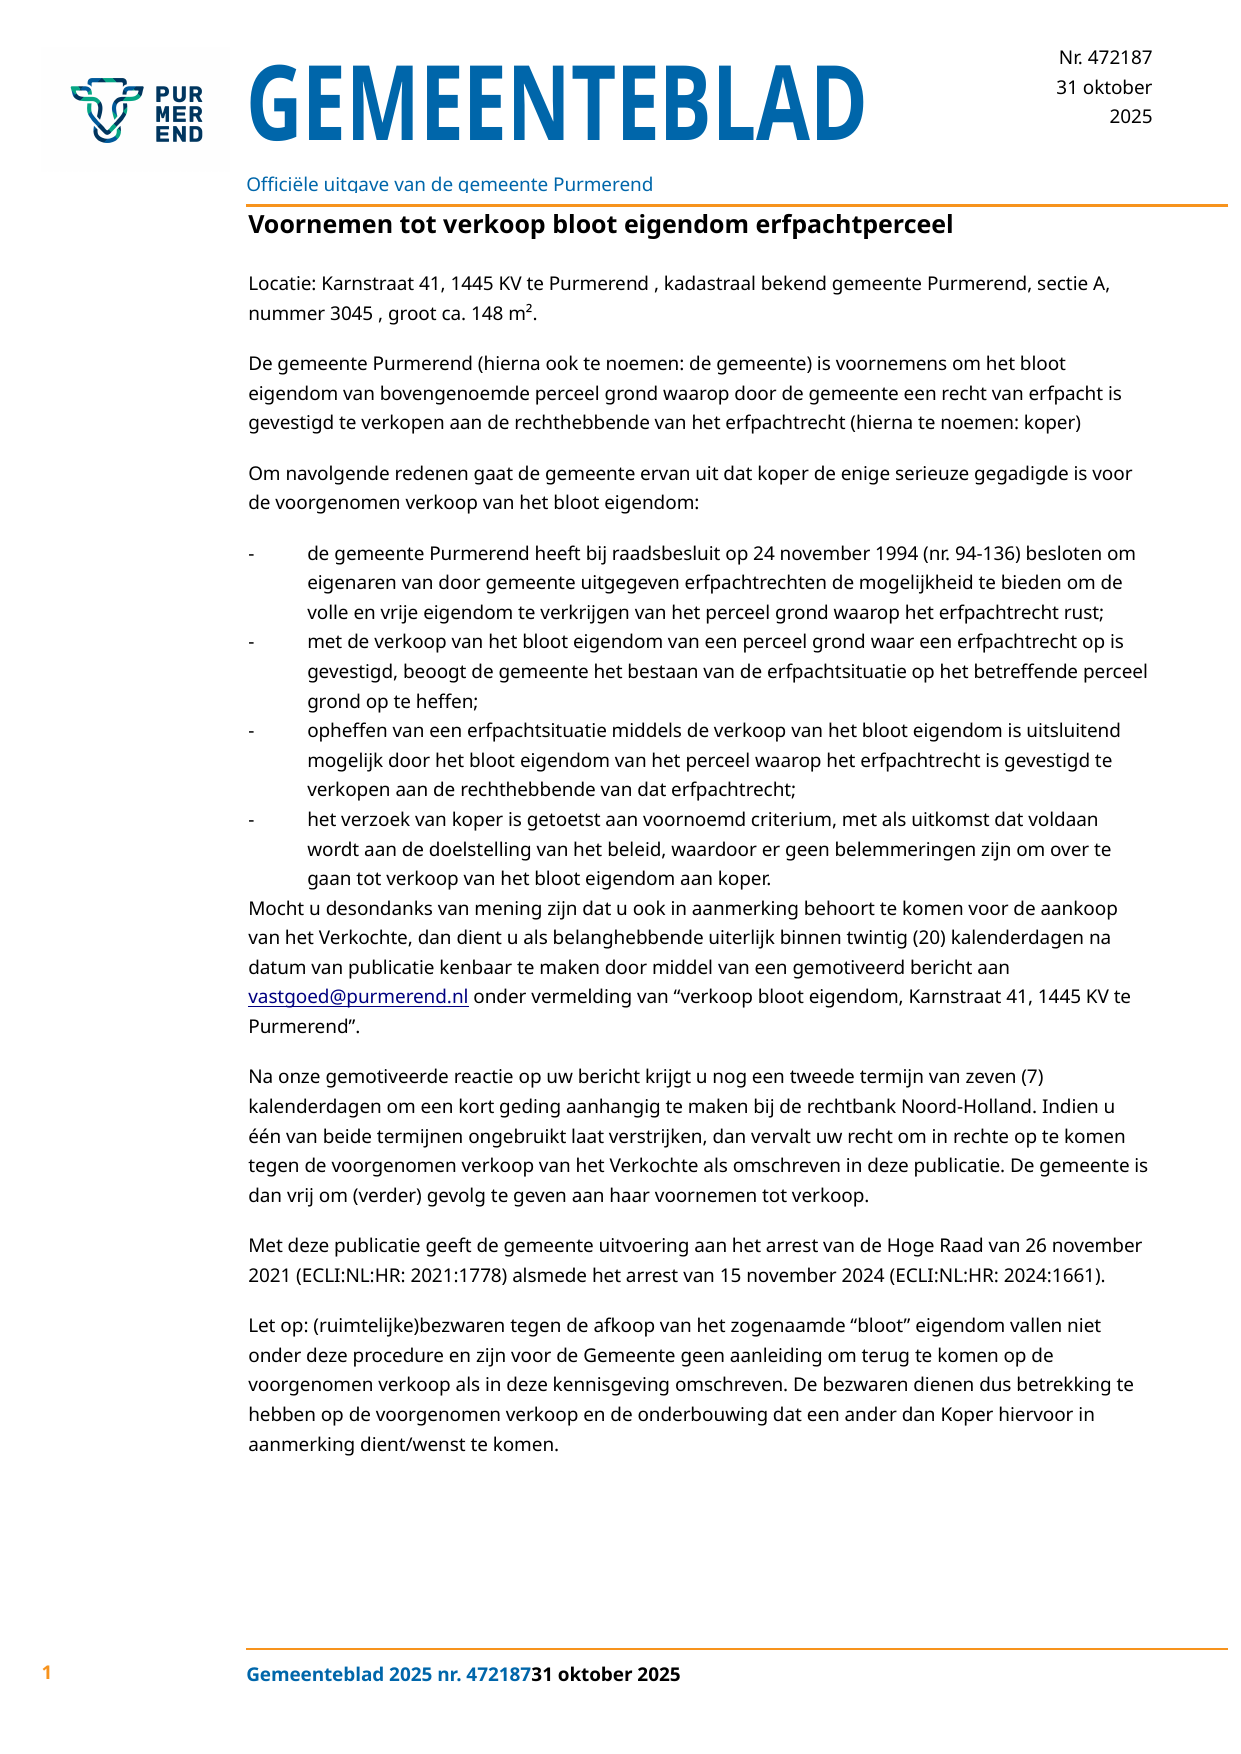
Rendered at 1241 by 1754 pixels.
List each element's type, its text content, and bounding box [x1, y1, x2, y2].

list het verzoek van koper is getoetst aan voornoemd criterium, met als uitkomst dat voldaan wordt aan de doelstelling van het beleid, waardoor er geen belemmeringen zijn om over te gaan tot verkoop van het bloot eigendom aan koper. [248, 806, 1152, 891]
list de gemeente Purmerend heeft bij raadsbesluit op 24 november 1994 (nr. 94-136) besloten om eigenaren van door gemeente uitgegeven erfpachtrechten de mogelijkheid te bieden om de volle en vrije eigendom te verkrijgen van het perceel grond waarop het erfpachtrecht rust; [248, 540, 1152, 625]
list opheffen van een erfpachtsituatie middels de verkoop van het bloot eigendom is uitsluitend mogelijk door het bloot eigendom van het perceel waarop het erfpachtrecht is gevestigd te verkopen aan de rechthebbende van dat erfpachtrecht; [248, 717, 1152, 802]
text Voornemen tot verkoop bloot eigendom erfpachtperceel [248, 207, 1152, 241]
text Na onze gemotiveerde reactie op uw bericht krijgt u nog een tweede termijn van zeven (7) kalenderdagen om een kort geding aanhangig te maken bij de rechtbank Noord-Holland. Indien u één van beide termijnen ongebruikt laat verstrijken, dan vervalt uw recht om in rechte op te komen tegen de voorgenomen verkoop van het Verkochte als omschreven in deze publicatie. De gemeente is dan vrij om (verder) gevolg te geven aan haar voornemen tot verkoop. [248, 1064, 1152, 1208]
text Locatie: Karnstraat 41, 1445 KV te Purmerend , kadastraal bekend gemeente Purmerend, sectie A, nummer 3045 , groot ca. 148 m². [248, 270, 1152, 326]
text Om navolgende redenen gaat de gemeente ervan uit dat koper de enige serieuze gegadigde is voor de voorgenomen verkoop van het bloot eigendom: [248, 460, 1152, 515]
text Met deze publicatie geeft de gemeente uitvoering aan het arrest van de Hoge Raad van 26 november 2021 (ECLI:NL:HR: 2021:1778) alsmede het arrest van 15 november 2024 (ECLI:NL:HR: 2024:1661). [248, 1232, 1152, 1288]
picture [41, 47, 231, 172]
text Mocht u desondanks van mening zijn dat u ook in aanmerking behoort te komen voor de aankoop van het Verkochte, dan dient u als belanghebbende uiterlijk binnen twintig (20) kalenderdagen na datum van publicatie kenbaar te maken door middel van een gemotiveerd bericht aan vastgoed@purmerend.nl onder vermelding van “verkoop bloot eigendom, Karnstraat 41, 1445 KV te Purmerend”. [248, 895, 1152, 1039]
list met de verkoop van het bloot eigendom van een perceel grond waar een erfpachtrecht op is gevestigd, beoogt de gemeente het bestaan van de erfpachtsituatie op het betreffende perceel grond op te heffen; [248, 629, 1152, 713]
text Let op: (ruimtelijke)bezwaren tegen de afkoop van het zogenaamde “bloot” eigendom vallen niet onder deze procedure en zijn voor de Gemeente geen aanleiding om terug te komen op de voorgenomen verkoop als in deze kennisgeving omschreven. De bezwaren dienen dus betrekking te hebben op de voorgenomen verkoop en de onderbouwing dat een ander dan Koper hiervoor in aanmerking dient/wenst te komen. [248, 1312, 1152, 1456]
text De gemeente Purmerend (hierna ook te noemen: de gemeente) is voornemens om het bloot eigendom van bovengenoemde perceel grond waarop door de gemeente een recht van erfpacht is gevestigd te verkopen aan de rechthebbende van het erfpachtrecht (hierna te noemen: koper) [248, 350, 1152, 435]
